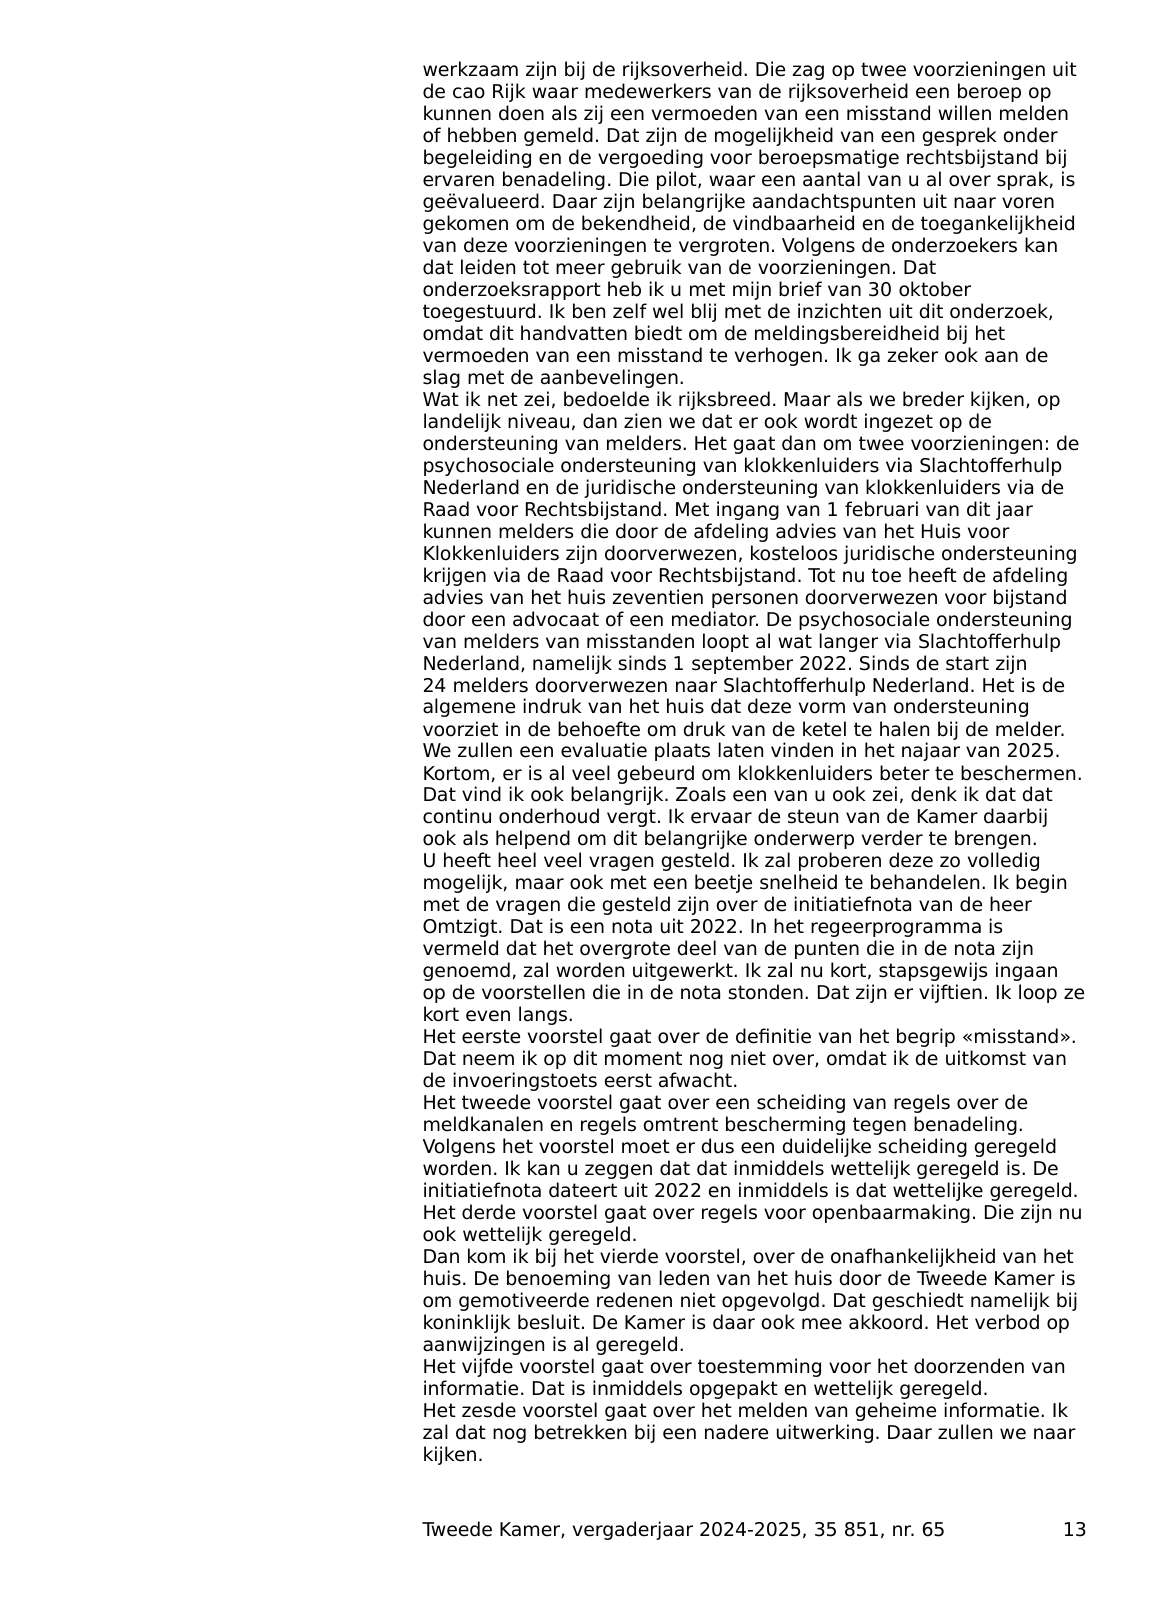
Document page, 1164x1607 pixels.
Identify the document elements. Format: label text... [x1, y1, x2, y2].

text werkzaam zijn bij de rijksoverheid. Die zag op twee voorzieningen uit de cao Rijk waar medewerkers van de rijksoverheid een beroep op kunnen doen als zij een vermoeden van een misstand willen melden of hebben gemeld. Dat zijn de mogelijkheid van een gesprek onder begeleiding en de vergoeding voor beroepsmatige rechtsbijstand bij ervaren benadeling. Die pilot, waar een aantal van u al over sprak, is geëvalueerd. Daar zijn belangrijke aandachtspunten uit naar voren gekomen om de bekendheid, de vindbaarheid en de toegankelijkheid van deze voorzieningen te vergroten. Volgens de onderzoekers kan dat leiden tot meer gebruik van de voorzieningen. Dat onderzoeksrapport heb ik u met mijn brief van 30 oktober toegestuurd. Ik ben zelf wel blij met de inzichten uit dit onderzoek, omdat dit handvatten biedt om de meldingsbereidheid bij het vermoeden van een misstand te verhogen. Ik ga zeker ook aan de slag met de aanbevelingen. [422, 59, 1087, 389]
text U heeft heel veel vragen gesteld. Ik zal proberen deze zo volledig mogelijk, maar ook met een beetje snelheid te behandelen. Ik begin met de vragen die gesteld zijn over de initiatiefnota van de heer Omtzigt. Dat is een nota uit 2022. In het regeerprogramma is vermeld dat het overgrote deel van de punten die in de nota zijn genoemd, zal worden uitgewerkt. Ik zal nu kort, stapsgewijs ingaan op de voorstellen die in de nota stonden. Dat zijn er vijftien. Ik loop ze kort even langs. [422, 850, 1087, 1026]
text Het zesde voorstel gaat over het melden van geheime informatie. Ik zal dat nog betrekken bij een nadere uitwerking. Daar zullen we naar kijken. [422, 1400, 1087, 1466]
text Wat ik net zei, bedoelde ik rijksbreed. Maar als we breder kijken, op landelijk niveau, dan zien we dat er ook wordt ingezet op de ondersteuning van melders. Het gaat dan om twee voorzieningen: de psychosociale ondersteuning van klokkenluiders via Slachtofferhulp Nederland en de juridische ondersteuning van klokkenluiders via de Raad voor Rechtsbijstand. Met ingang van 1 februari van dit jaar kunnen melders die door de afdeling advies van het Huis voor Klokkenluiders zijn doorverwezen, kosteloos juridische ondersteuning krijgen via de Raad voor Rechtsbijstand. Tot nu toe heeft de afdeling advies van het huis zeventien personen doorverwezen voor bijstand door een advocaat of een mediator. De psychosociale ondersteuning van melders van misstanden loopt al wat langer via Slachtofferhulp Nederland, namelijk sinds 1 september 2022. Sinds de start zijn 24 melders doorverwezen naar Slachtofferhulp Nederland. Het is de algemene indruk van het huis dat deze vorm van ondersteuning voorziet in de behoefte om druk van de ketel te halen bij de melder. We zullen een evaluatie plaats laten vinden in het najaar van 2025. Kortom, er is al veel gebeurd om klokkenluiders beter te beschermen. Dat vind ik ook belangrijk. Zoals een van u ook zei, denk ik dat dat continu onderhoud vergt. Ik ervaar de steun van de Kamer daarbij ook als helpend om dit belangrijke onderwerp verder te brengen. [422, 389, 1087, 850]
text Het vijfde voorstel gaat over toestemming voor het doorzenden van informatie. Dat is inmiddels opgepakt en wettelijk geregeld. [422, 1356, 1087, 1400]
text Dan kom ik bij het vierde voorstel, over de onafhankelijkheid van het huis. De benoeming van leden van het huis door de Tweede Kamer is om gemotiveerde redenen niet opgevolgd. Dat geschiedt namelijk bij koninklijk besluit. De Kamer is daar ook mee akkoord. Het verbod op aanwijzingen is al geregeld. [422, 1246, 1087, 1356]
text Het derde voorstel gaat over regels voor openbaarmaking. Die zijn nu ook wettelijk geregeld. [422, 1202, 1087, 1246]
text Het tweede voorstel gaat over een scheiding van regels over de meldkanalen en regels omtrent bescherming tegen benadeling. Volgens het voorstel moet er dus een duidelijke scheiding geregeld worden. Ik kan u zeggen dat dat inmiddels wettelijk geregeld is. De initiatiefnota dateert uit 2022 en inmiddels is dat wettelijke geregeld. [422, 1092, 1087, 1202]
text Het eerste voorstel gaat over de definitie van het begrip «misstand». Dat neem ik op dit moment nog niet over, omdat ik de uitkomst van de invoeringstoets eerst afwacht. [422, 1026, 1087, 1092]
